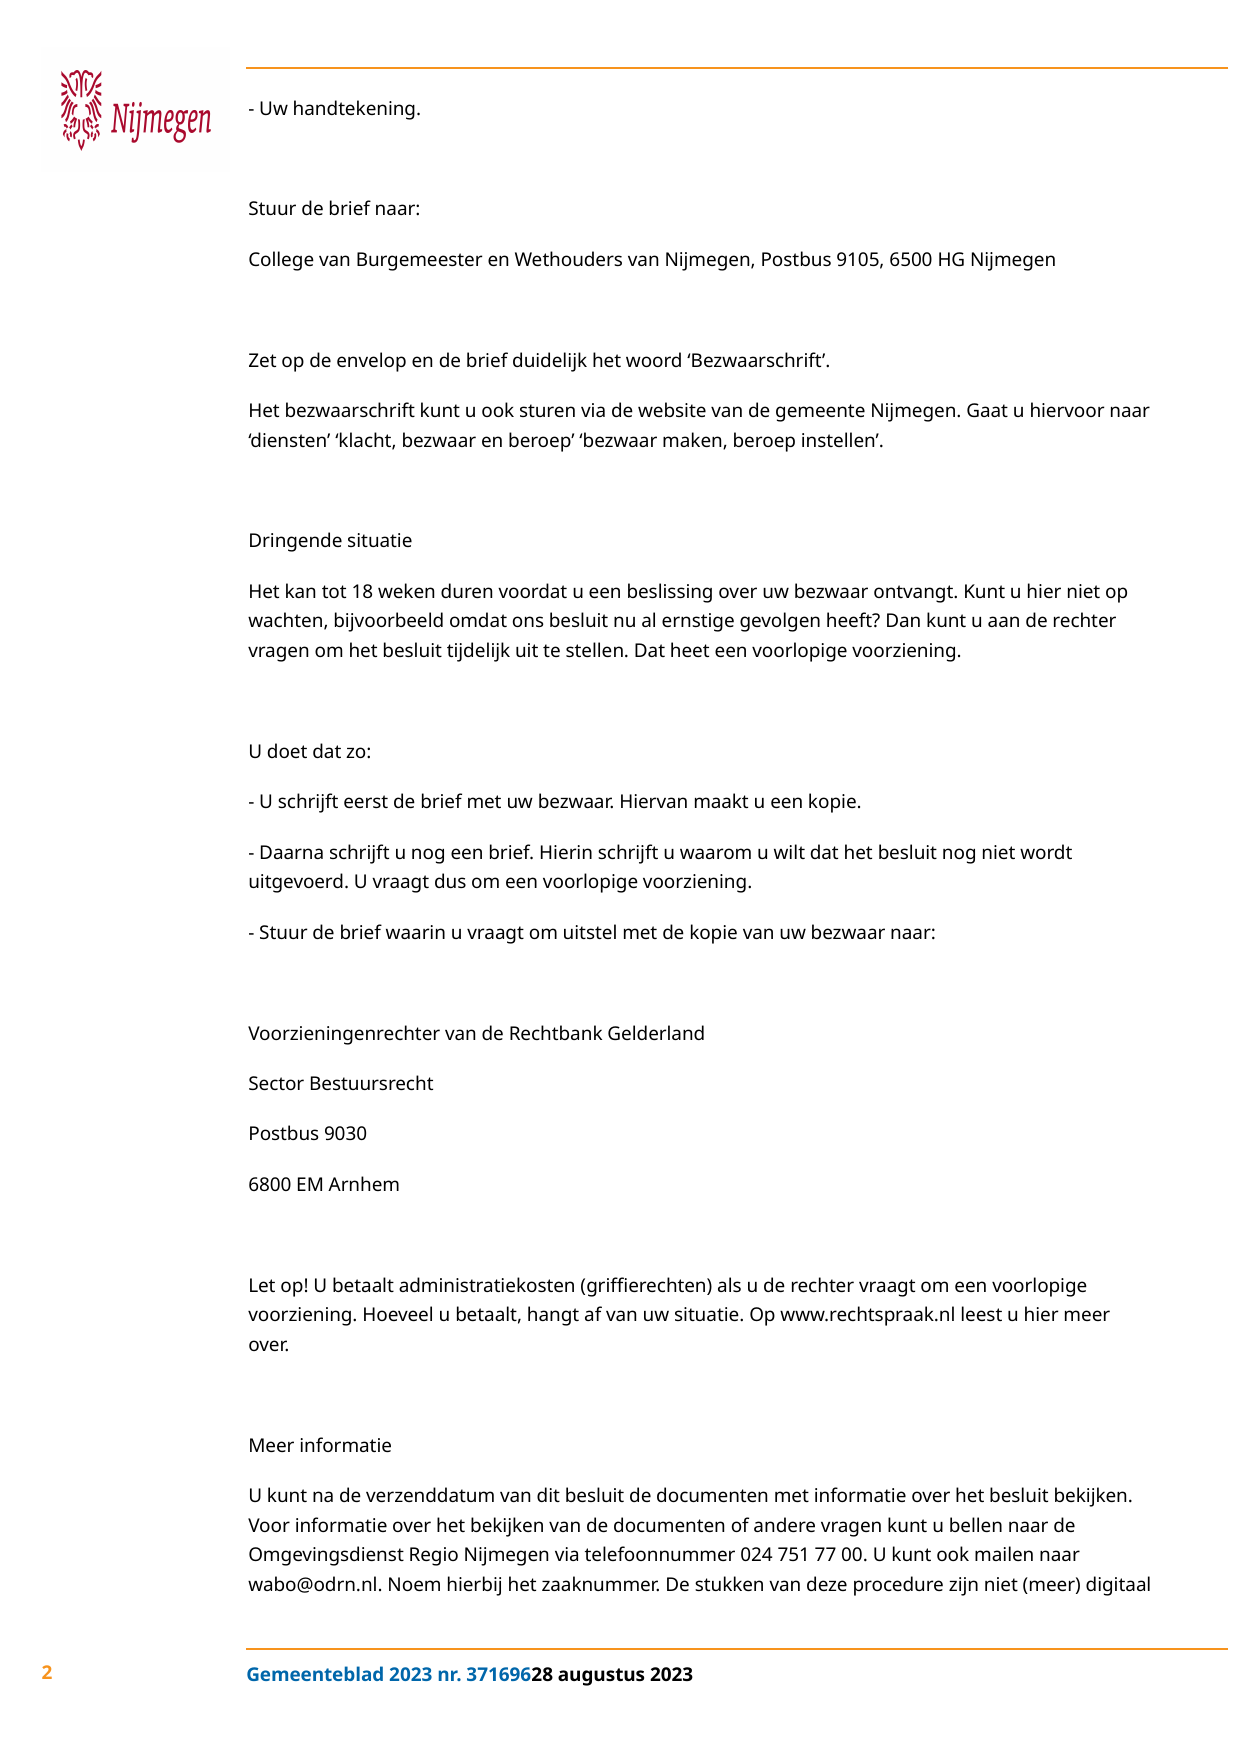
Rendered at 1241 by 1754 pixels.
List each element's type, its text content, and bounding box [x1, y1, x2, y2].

text - Stuur de brief waarin u vraagt om uitstel met de kopie van uw bezwaar naar: [248, 919, 1152, 945]
text Sector Bestuursrecht [248, 1070, 1152, 1096]
text Let op! U betaalt administratiekosten (griffierechten) als u de rechter vraagt om een voorlopige voorziening. Hoeveel u betaalt, hangt af van uw situatie. Op www.rechtspraak.nl leest u hier meer over. [248, 1272, 1152, 1357]
text Het kan tot 18 weken duren voordat u een beslissing over uw bezwaar ontvangt. Kunt u hier niet op wachten, bijvoorbeeld omdat ons besluit nu al ernstige gevolgen heeft? Dan kunt u aan de rechter vragen om het besluit tijdelijk uit te stellen. Dat heet een voorlopige voorziening. [248, 578, 1152, 663]
picture [41, 47, 231, 172]
text Postbus 9030 [248, 1121, 1152, 1146]
text College van Burgemeester en Wethouders van Nijmegen, Postbus 9105, 6500 HG Nijmegen [248, 246, 1152, 272]
text U kunt na de verzenddatum van dit besluit de documenten met informatie over het besluit bekijken. Voor informatie over het bekijken van de documenten of andere vragen kunt u bellen naar de Omgevingsdienst Regio Nijmegen via telefoonnummer 024 751 77 00. U kunt ook mailen naar wabo@odrn.nl. Noem hierbij het zaaknummer. De stukken van deze procedure zijn niet (meer) digitaal [248, 1482, 1152, 1597]
text Voorzieningenrechter van de Rechtbank Gelderland [248, 1020, 1152, 1046]
text U doet dat zo: [248, 738, 1152, 764]
text Meer informatie [248, 1432, 1152, 1458]
text 6800 EM Arnhem [248, 1171, 1152, 1197]
text Stuur de brief naar: [248, 196, 1152, 221]
text - Uw handtekening. [248, 95, 1152, 121]
text Het bezwaarschrift kunt u ook sturen via de website van de gemeente Nijmegen. Gaat u hiervoor naar ‘diensten’ ‘klacht, bezwaar en beroep’ ‘bezwaar maken, beroep instellen’. [248, 397, 1152, 453]
text - Daarna schrijft u nog een brief. Hierin schrijft u waarom u wilt dat het besluit nog niet wordt uitgevoerd. U vraagt dus om een voorlopige voorziening. [248, 839, 1152, 894]
text Zet op de envelop en de brief duidelijk het woord ‘Bezwaarschrift’. [248, 347, 1152, 373]
text - U schrijft eerst de brief met uw bezwaar. Hiervan maakt u een kopie. [248, 788, 1152, 814]
text Dringende situatie [248, 528, 1152, 553]
